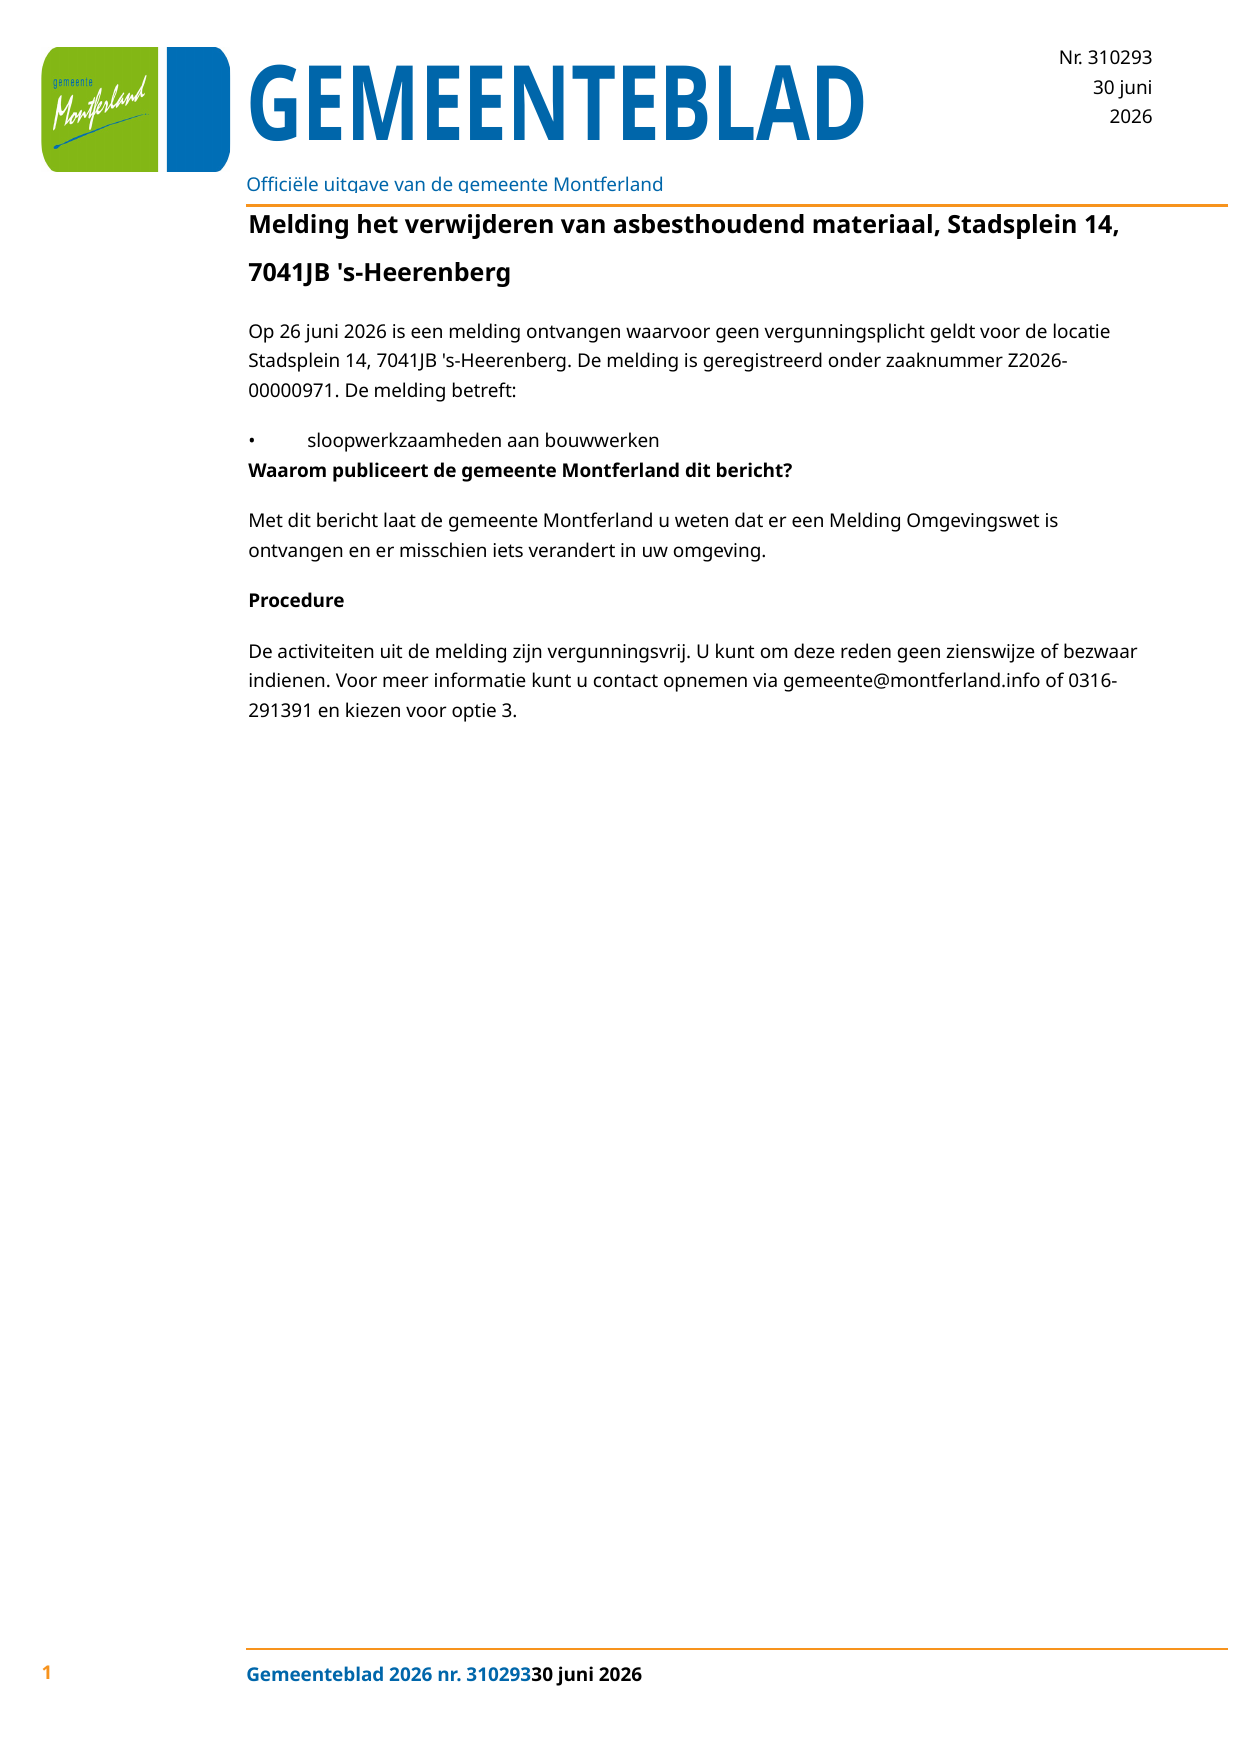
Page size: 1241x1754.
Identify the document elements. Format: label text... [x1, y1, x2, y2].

text Op 26 juni 2026 is een melding ontvangen waarvoor geen vergunningsplicht geldt voor de locatie Stadsplein 14, 7041JB 's-Heerenberg. De melding is geregistreerd onder zaaknummer Z2026-00000971. De melding betreft: [248, 318, 1152, 403]
text Procedure [248, 587, 1152, 613]
text Met dit bericht laat de gemeente Montferland u weten dat er een Melding Omgevingswet is ontvangen en er misschien iets verandert in uw omgeving. [248, 507, 1152, 563]
list sloopwerkzaamheden aan bouwwerken [248, 427, 1152, 453]
text De activiteiten uit de melding zijn vergunningsvrij. U kunt om deze reden geen zienswijze of bezwaar indienen. Voor meer informatie kunt u contact opnemen via gemeente@montferland.info of 0316-291391 en kiezen voor optie 3. [248, 638, 1152, 723]
picture [41, 47, 231, 172]
text Melding het verwijderen van asbesthoudend materiaal, Stadsplein 14, 7041JB 's-Heerenberg [248, 207, 1152, 288]
text Waarom publiceert de gemeente Montferland dit bericht? [248, 457, 1152, 483]
